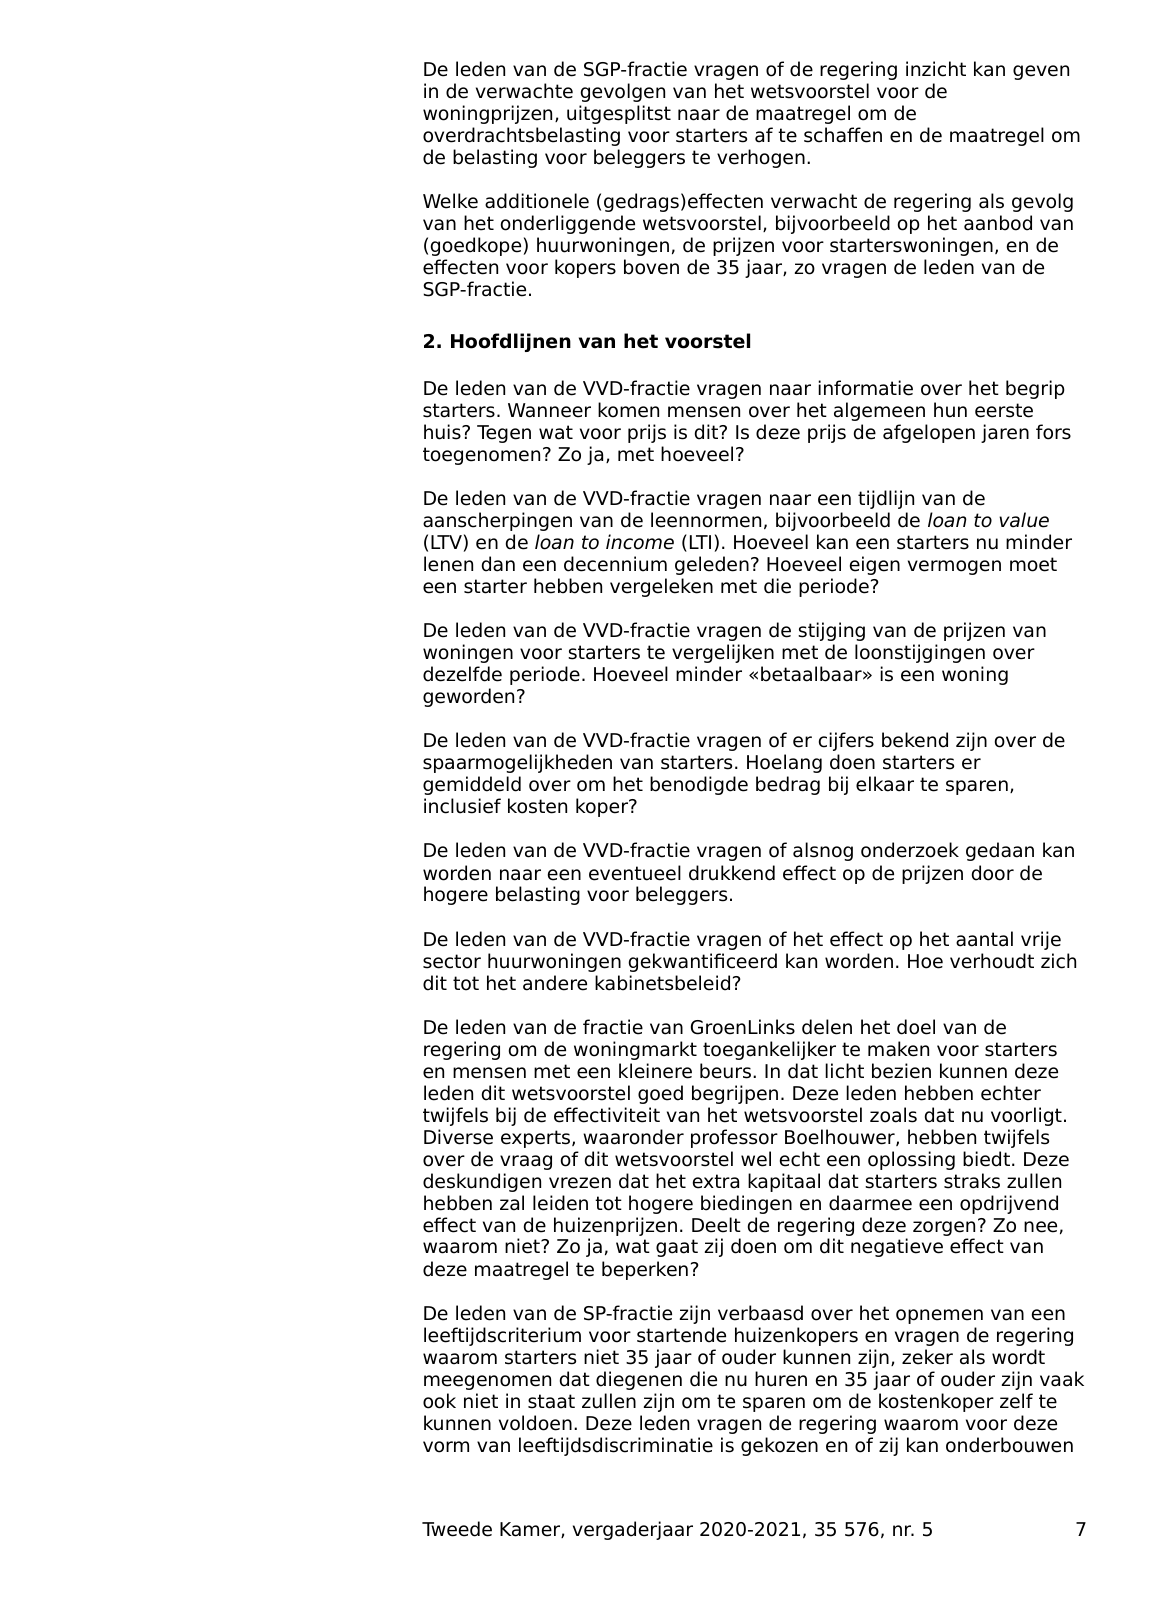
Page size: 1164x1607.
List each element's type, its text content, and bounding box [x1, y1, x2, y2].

text De leden van de SGP-fractie vragen of de regering inzicht kan geven in de verwachte gevolgen van het wetsvoorstel voor de woningprijzen, uitgesplitst naar de maatregel om de overdrachtsbelasting voor starters af te schaffen en de maatregel om de belasting voor beleggers te verhogen. [422, 59, 1087, 169]
text De leden van de SP-fractie zijn verbaasd over het opnemen van een leeftijdscriterium voor startende huizenkopers en vragen de regering waarom starters niet 35 jaar of ouder kunnen zijn, zeker als wordt meegenomen dat diegenen die nu huren en 35 jaar of ouder zijn vaak ook niet in staat zullen zijn om te sparen om de kostenkoper zelf te kunnen voldoen. Deze leden vragen de regering waarom voor deze vorm van leeftijdsdiscriminatie is gekozen en of zij kan onderbouwen [422, 1303, 1087, 1456]
text De leden van de fractie van GroenLinks delen het doel van de regering om de woningmarkt toegankelijker te maken voor starters en mensen met een kleinere beurs. In dat licht bezien kunnen deze leden dit wetsvoorstel goed begrijpen. Deze leden hebben echter twijfels bij de effectiviteit van het wetsvoorstel zoals dat nu voorligt. Diverse experts, waaronder professor Boelhouwer, hebben twijfels over de vraag of dit wetsvoorstel wel echt een oplossing biedt. Deze deskundigen vrezen dat het extra kapitaal dat starters straks zullen hebben zal leiden tot hogere biedingen en daarmee een opdrijvend effect van de huizenprijzen. Deelt de regering deze zorgen? Zo nee, waarom niet? Zo ja, wat gaat zij doen om dit negatieve effect van deze maatregel te beperken? [422, 1017, 1087, 1280]
text De leden van de VVD-fractie vragen naar een tijdlijn van de aanscherpingen van de leennormen, bijvoorbeeld de loan to value (LTV) en de loan to income (LTI). Hoeveel kan een starters nu minder lenen dan een decennium geleden? Hoeveel eigen vermogen moet een starter hebben vergeleken met die periode? [422, 488, 1087, 598]
text De leden van de VVD-fractie vragen of er cijfers bekend zijn over de spaarmogelijkheden van starters. Hoelang doen starters er gemiddeld over om het benodigde bedrag bij elkaar te sparen, inclusief kosten koper? [422, 730, 1087, 818]
subtitle 2. Hoofdlijnen van het voorstel [422, 331, 1087, 353]
text Welke additionele (gedrags)effecten verwacht de regering als gevolg van het onderliggende wetsvoorstel, bijvoorbeeld op het aanbod van (goedkope) huurwoningen, de prijzen voor starterswoningen, en de effecten voor kopers boven de 35 jaar, zo vragen de leden van de SGP-fractie. [422, 191, 1087, 301]
text De leden van de VVD-fractie vragen of alsnog onderzoek gedaan kan worden naar een eventueel drukkend effect op de prijzen door de hogere belasting voor beleggers. [422, 840, 1087, 906]
text De leden van de VVD-fractie vragen de stijging van de prijzen van woningen voor starters te vergelijken met de loonstijgingen over dezelfde periode. Hoeveel minder «betaalbaar» is een woning geworden? [422, 620, 1087, 708]
text De leden van de VVD-fractie vragen of het effect op het aantal vrije sector huurwoningen gekwantificeerd kan worden. Hoe verhoudt zich dit tot het andere kabinetsbeleid? [422, 928, 1087, 994]
text De leden van de VVD-fractie vragen naar informatie over het begrip starters. Wanneer komen mensen over het algemeen hun eerste huis? Tegen wat voor prijs is dit? Is deze prijs de afgelopen jaren fors toegenomen? Zo ja, met hoeveel? [422, 378, 1087, 466]
